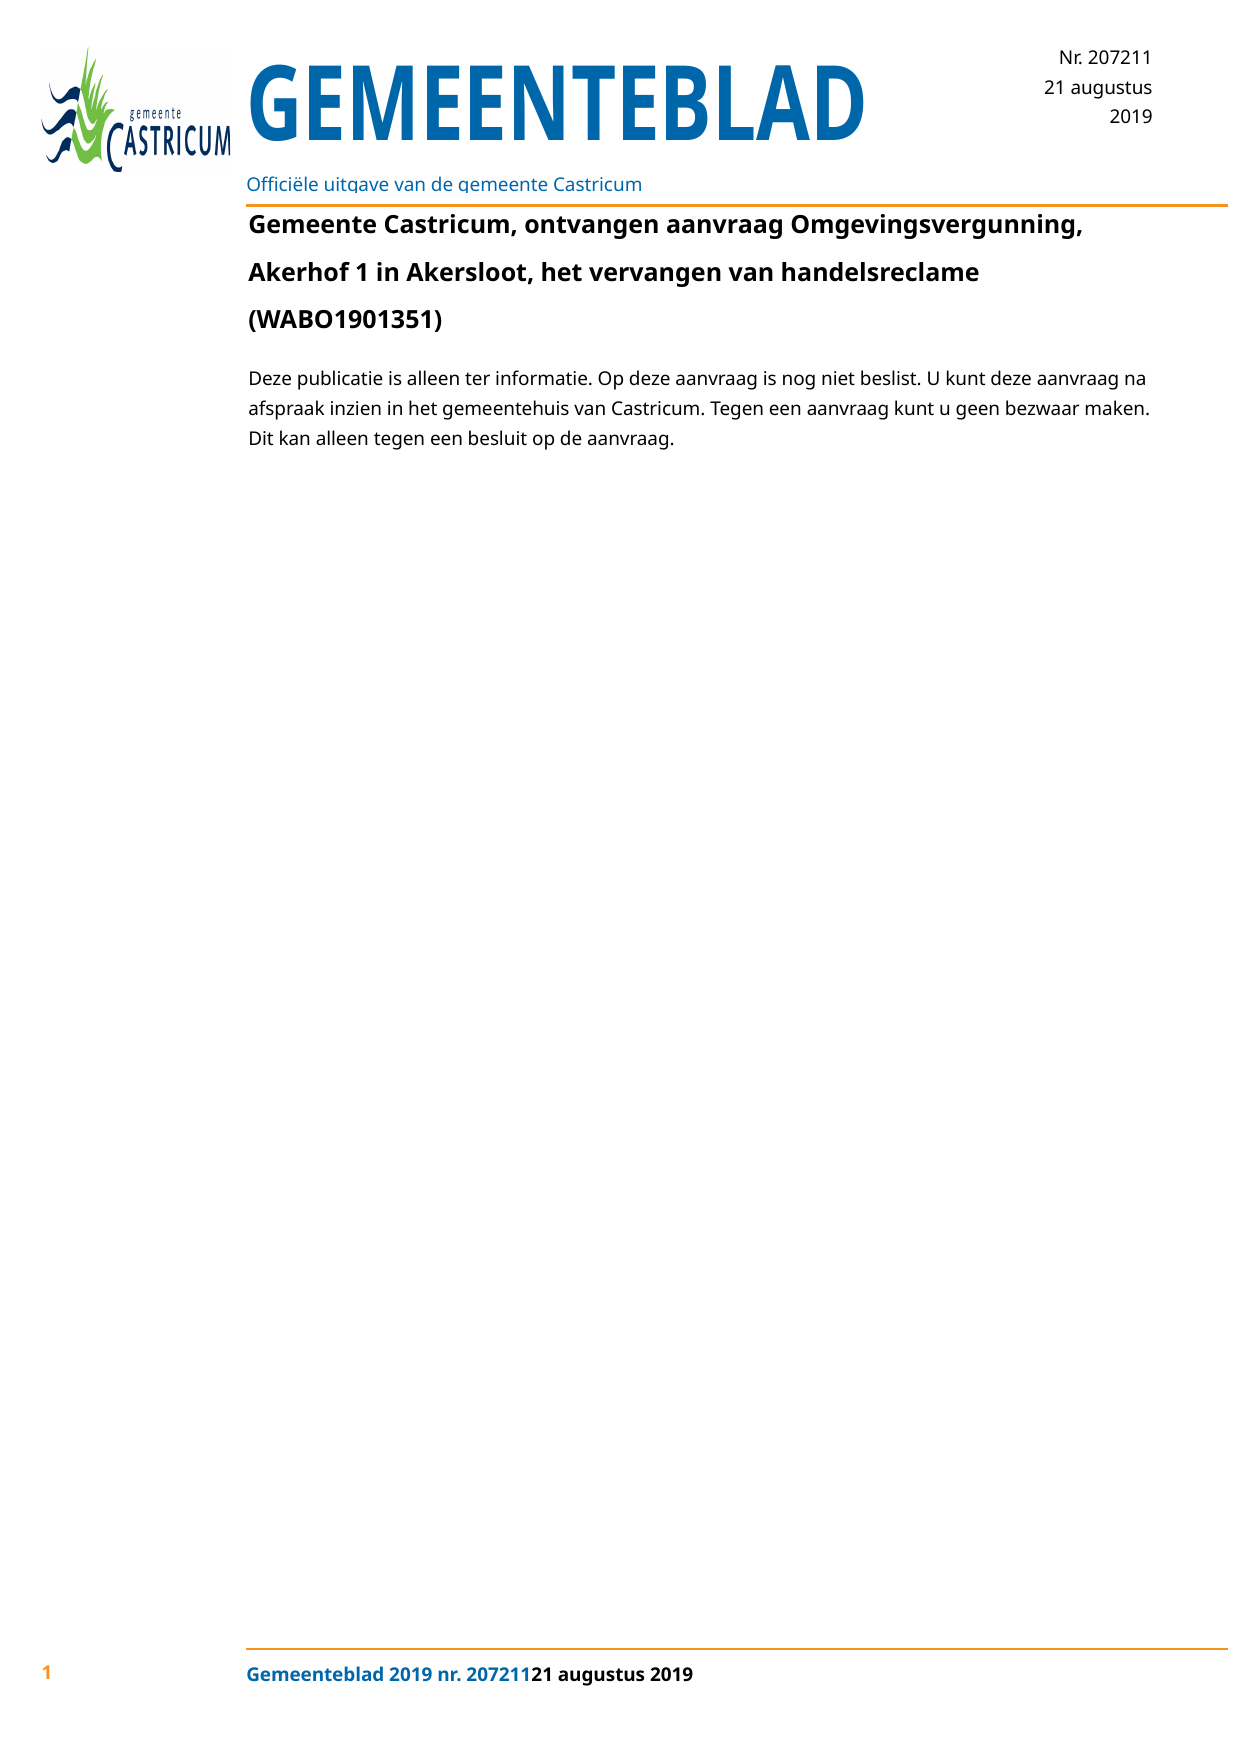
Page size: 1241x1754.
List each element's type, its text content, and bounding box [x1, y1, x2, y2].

text Gemeente Castricum, ontvangen aanvraag Omgevingsvergunning, Akerhof 1 in Akersloot, het vervangen van handelsreclame (WABO1901351) [248, 207, 1152, 336]
text Deze publicatie is alleen ter informatie. Op deze aanvraag is nog niet beslist. U kunt deze aanvraag na afspraak inzien in het gemeentehuis van Castricum. Tegen een aanvraag kunt u geen bezwaar maken. Dit kan alleen tegen een besluit op de aanvraag. [248, 366, 1152, 450]
picture [41, 47, 231, 172]
